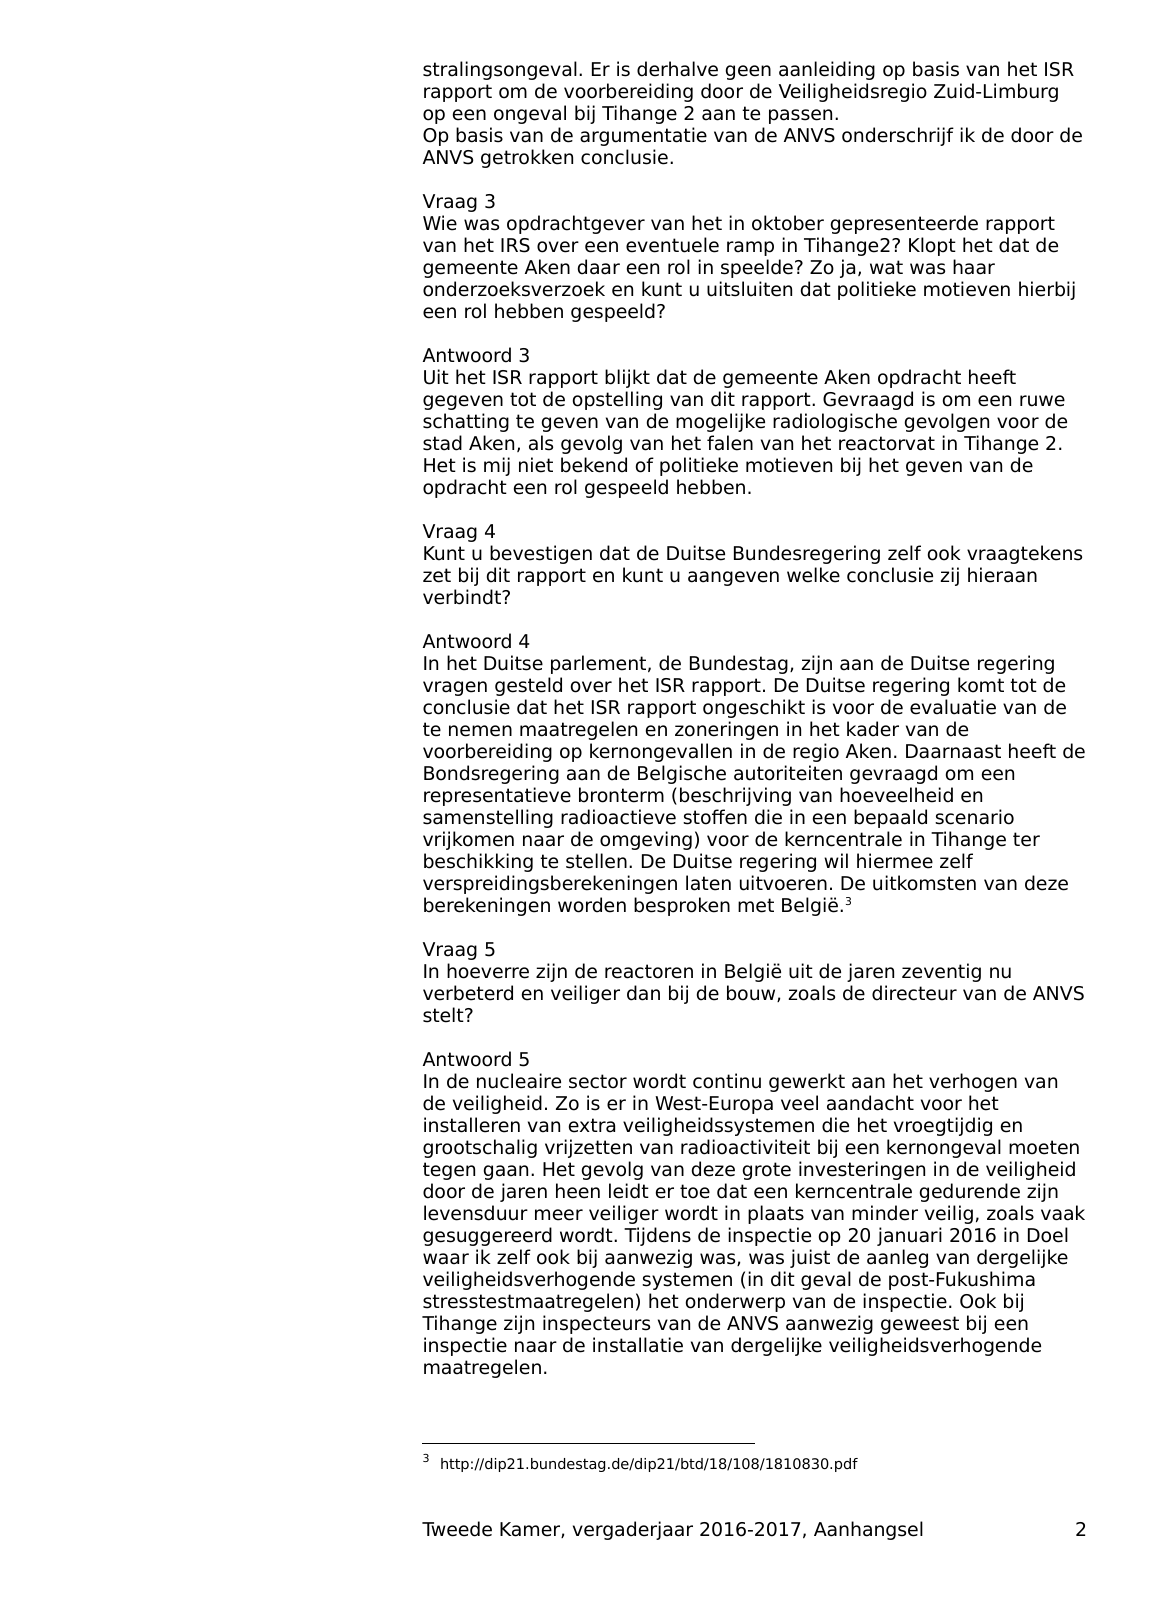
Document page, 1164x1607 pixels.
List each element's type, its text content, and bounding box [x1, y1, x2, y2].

text In het Duitse parlement, de Bundestag, zijn aan de Duitse regering vragen gesteld over het ISR rapport. De Duitse regering komt tot de conclusie dat het ISR rapport ongeschikt is voor de evaluatie van de te nemen maatregelen en zoneringen in het kader van de voorbereiding op kernongevallen in de regio Aken. Daarnaast heeft de Bondsregering aan de Belgische autoriteiten gevraagd om een representatieve bronterm (beschrijving van hoeveelheid en samenstelling radioactieve stoffen die in een bepaald scenario vrijkomen naar de omgeving) voor de kerncentrale in Tihange ter beschikking te stellen. De Duitse regering wil hiermee zelf verspreidingsberekeningen laten uitvoeren. De uitkomsten van deze berekeningen worden besproken met België. [422, 653, 1087, 917]
text http://dip21.bundestag.de/dip21/btd/18/108/1810830.pdf [422, 1452, 1087, 1474]
text Vraag 5 [422, 939, 1087, 961]
text Uit het ISR rapport blijkt dat de gemeente Aken opdracht heeft gegeven tot de opstelling van dit rapport. Gevraagd is om een ruwe schatting te geven van de mogelijke radiologische gevolgen voor de stad Aken, als gevolg van het falen van het reactorvat in Tihange 2. Het is mij niet bekend of politieke motieven bij het geven van de opdracht een rol gespeeld hebben. [422, 367, 1087, 499]
text Wie was opdrachtgever van het in oktober gepresenteerde rapport van het IRS over een eventuele ramp in Tihange2? Klopt het dat de gemeente Aken daar een rol in speelde? Zo ja, wat was haar onderzoeksverzoek en kunt u uitsluiten dat politieke motieven hierbij een rol hebben gespeeld? [422, 213, 1087, 323]
text Antwoord 4 [422, 631, 1087, 653]
text Antwoord 3 [422, 345, 1087, 367]
text stralingsongeval. Er is derhalve geen aanleiding op basis van het ISR rapport om de voorbereiding door de Veiligheidsregio Zuid-Limburg op een ongeval bij Tihange 2 aan te passen. [422, 59, 1087, 125]
text Vraag 4 [422, 521, 1087, 543]
text Kunt u bevestigen dat de Duitse Bundesregering zelf ook vraagtekens zet bij dit rapport en kunt u aangeven welke conclusie zij hieraan verbindt? [422, 543, 1087, 609]
text Vraag 3 [422, 191, 1087, 213]
text In hoeverre zijn de reactoren in België uit de jaren zeventig nu verbeterd en veiliger dan bij de bouw, zoals de directeur van de ANVS stelt? [422, 961, 1087, 1027]
text Antwoord 5 [422, 1049, 1087, 1071]
text In de nucleaire sector wordt continu gewerkt aan het verhogen van de veiligheid. Zo is er in West-Europa veel aandacht voor het installeren van extra veiligheidssystemen die het vroegtijdig en grootschalig vrijzetten van radioactiviteit bij een kernongeval moeten tegen gaan. Het gevolg van deze grote investeringen in de veiligheid door de jaren heen leidt er toe dat een kerncentrale gedurende zijn levensduur meer veiliger wordt in plaats van minder veilig, zoals vaak gesuggereerd wordt. Tijdens de inspectie op 20 januari 2016 in Doel waar ik zelf ook bij aanwezig was, was juist de aanleg van dergelijke veiligheidsverhogende systemen (in dit geval de post-Fukushima stresstestmaatregelen) het onderwerp van de inspectie. Ook bij Tihange zijn inspecteurs van de ANVS aanwezig geweest bij een inspectie naar de installatie van dergelijke veiligheidsverhogende maatregelen. [422, 1071, 1087, 1379]
text Op basis van de argumentatie van de ANVS onderschrijf ik de door de ANVS getrokken conclusie. [422, 125, 1087, 169]
